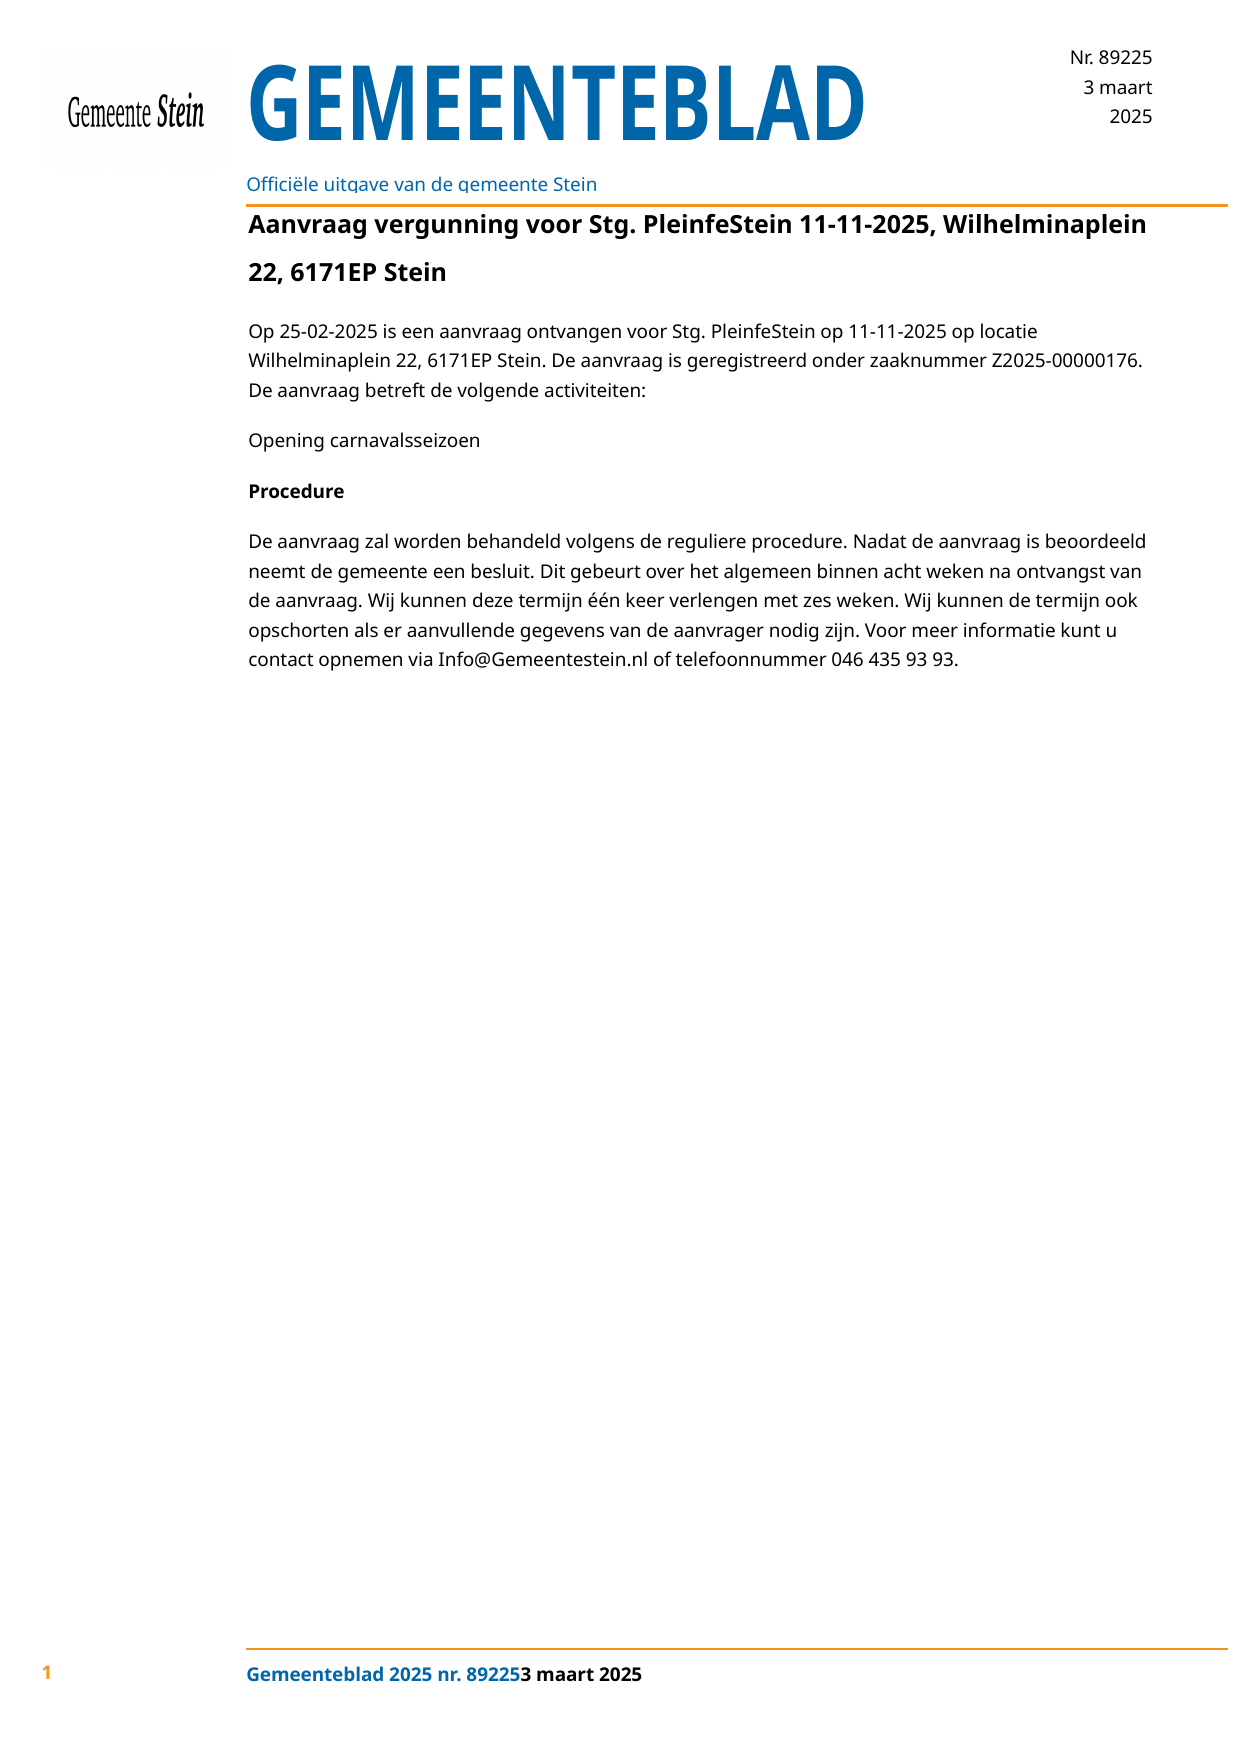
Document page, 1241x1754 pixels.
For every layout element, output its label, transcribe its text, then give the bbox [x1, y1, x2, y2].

picture [41, 47, 231, 172]
text Aanvraag vergunning voor Stg. PleinfeStein 11-11-2025, Wilhelminaplein 22, 6171EP Stein [248, 207, 1152, 288]
text Opening carnavalsseizoen [248, 427, 1152, 453]
text Procedure [248, 478, 1152, 504]
text Op 25-02-2025 is een aanvraag ontvangen voor Stg. PleinfeStein op 11-11-2025 op locatie Wilhelminaplein 22, 6171EP Stein. De aanvraag is geregistreerd onder zaaknummer Z2025-00000176. De aanvraag betreft de volgende activiteiten: [248, 318, 1152, 403]
text De aanvraag zal worden behandeld volgens de reguliere procedure. Nadat de aanvraag is beoordeeld neemt de gemeente een besluit. Dit gebeurt over het algemeen binnen acht weken na ontvangst van de aanvraag. Wij kunnen deze termijn één keer verlengen met zes weken. Wij kunnen de termijn ook opschorten als er aanvullende gegevens van de aanvrager nodig zijn. Voor meer informatie kunt u contact opnemen via Info@Gemeentestein.nl of telefoonnummer 046 435 93 93. [248, 528, 1152, 672]
